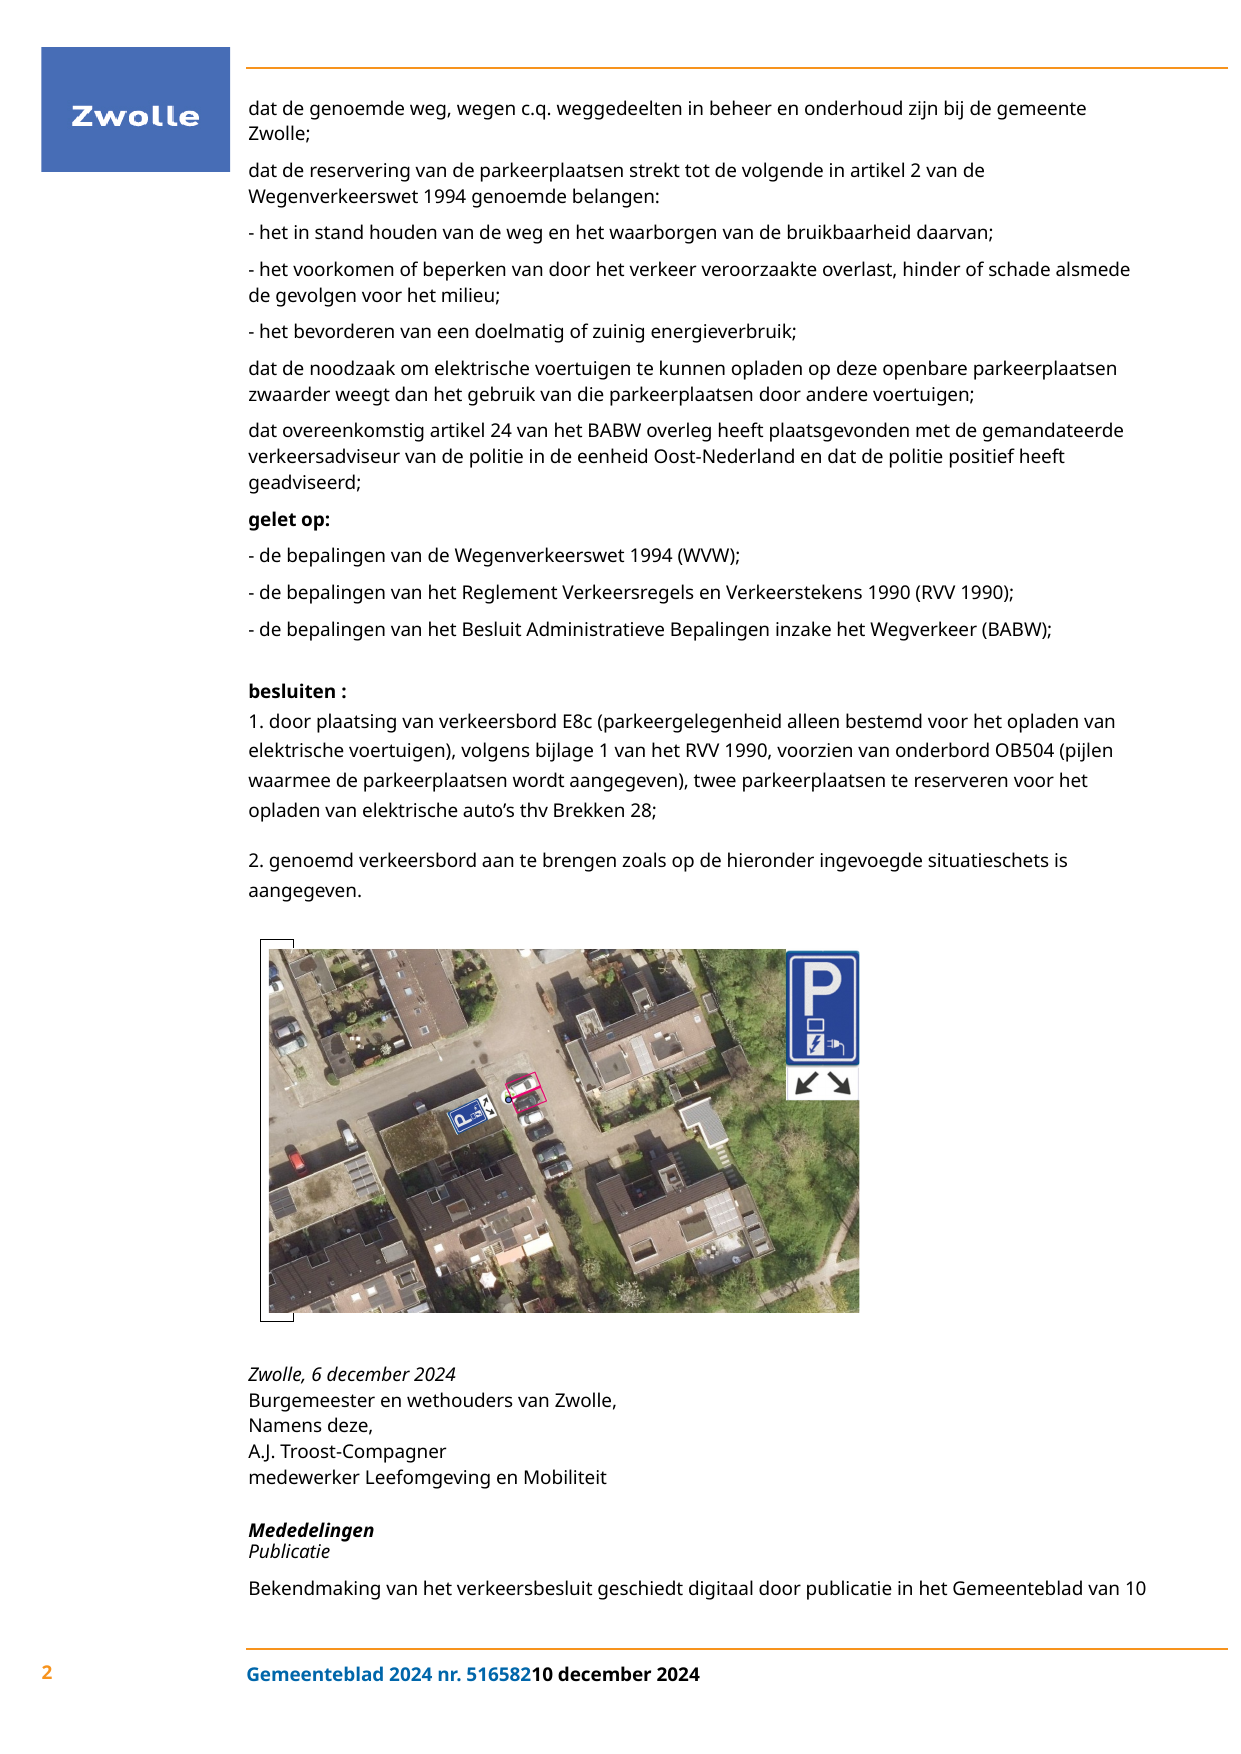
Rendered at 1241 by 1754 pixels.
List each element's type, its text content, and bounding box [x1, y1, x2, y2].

text medewerker Leefomgeving en Mobiliteit [248, 1464, 1152, 1490]
text besluiten : [248, 678, 1152, 704]
text 1. door plaatsing van verkeersbord E8c (parkeergelegenheid alleen bestemd voor het opladen van elektrische voertuigen), volgens bijlage 1 van het RVV 1990, voorzien van onderbord OB504 (pijlen waarmee de parkeerplaatsen wordt aangegeven), twee parkeerplaatsen te reserveren voor het opladen van elektrische auto’s thv Brekken 28; [248, 708, 1152, 823]
text dat de reservering van de parkeerplaatsen strekt tot de volgende in artikel 2 van de Wegenverkeerswet 1994 genoemde belangen: [248, 157, 1152, 209]
text - de bepalingen van het Besluit Administratieve Bepalingen inzake het Wegverkeer (BABW); [248, 616, 1152, 642]
text Namens deze, [248, 1412, 1152, 1438]
text Mededelingen [248, 1517, 1152, 1543]
text dat overeenkomstig artikel 24 van het BABW overleg heeft plaatsgevonden met de gemandateerde verkeersadviseur van de politie in de eenheid Oost-Nederland en dat de politie positief heeft geadviseerd; [248, 418, 1152, 495]
text - de bepalingen van het Reglement Verkeersregels en Verkeerstekens 1990 (RVV 1990); [248, 579, 1152, 605]
text - het bevorderen van een doelmatig of zuinig energieverbruik; [248, 319, 1152, 344]
text A.J. Troost-Compagner [248, 1438, 1152, 1464]
text 2. genoemd verkeersbord aan te brengen zoals op de hieronder ingevoegde situatieschets is aangegeven. [248, 847, 1152, 903]
text dat de genoemde weg, wegen c.q. weggedeelten in beheer en onderhoud zijn bij de gemeente Zwolle; [248, 95, 1152, 146]
text Zwolle, 6 december 2024 [248, 1361, 1152, 1387]
picture [268, 948, 860, 1313]
text Bekendmaking van het verkeersbesluit geschiedt digitaal door publicatie in het Gemeenteblad van 10 [248, 1579, 1152, 1599]
picture [41, 47, 231, 172]
text - het in stand houden van de weg en het waarborgen van de bruikbaarheid daarvan; [248, 219, 1152, 245]
text - de bepalingen van de Wegenverkeerswet 1994 (WVW); [248, 542, 1152, 568]
text Publicatie [248, 1543, 1152, 1562]
text gelet op: [248, 506, 1152, 532]
text - het voorkomen of beperken van door het verkeer veroorzaakte overlast, hinder of schade alsmede de gevolgen voor het milieu; [248, 256, 1152, 308]
text dat de noodzaak om elektrische voertuigen te kunnen opladen op deze openbare parkeerplaatsen zwaarder weegt dan het gebruik van die parkeerplaatsen door andere voertuigen; [248, 355, 1152, 407]
text Burgemeester en wethouders van Zwolle, [248, 1387, 1152, 1412]
